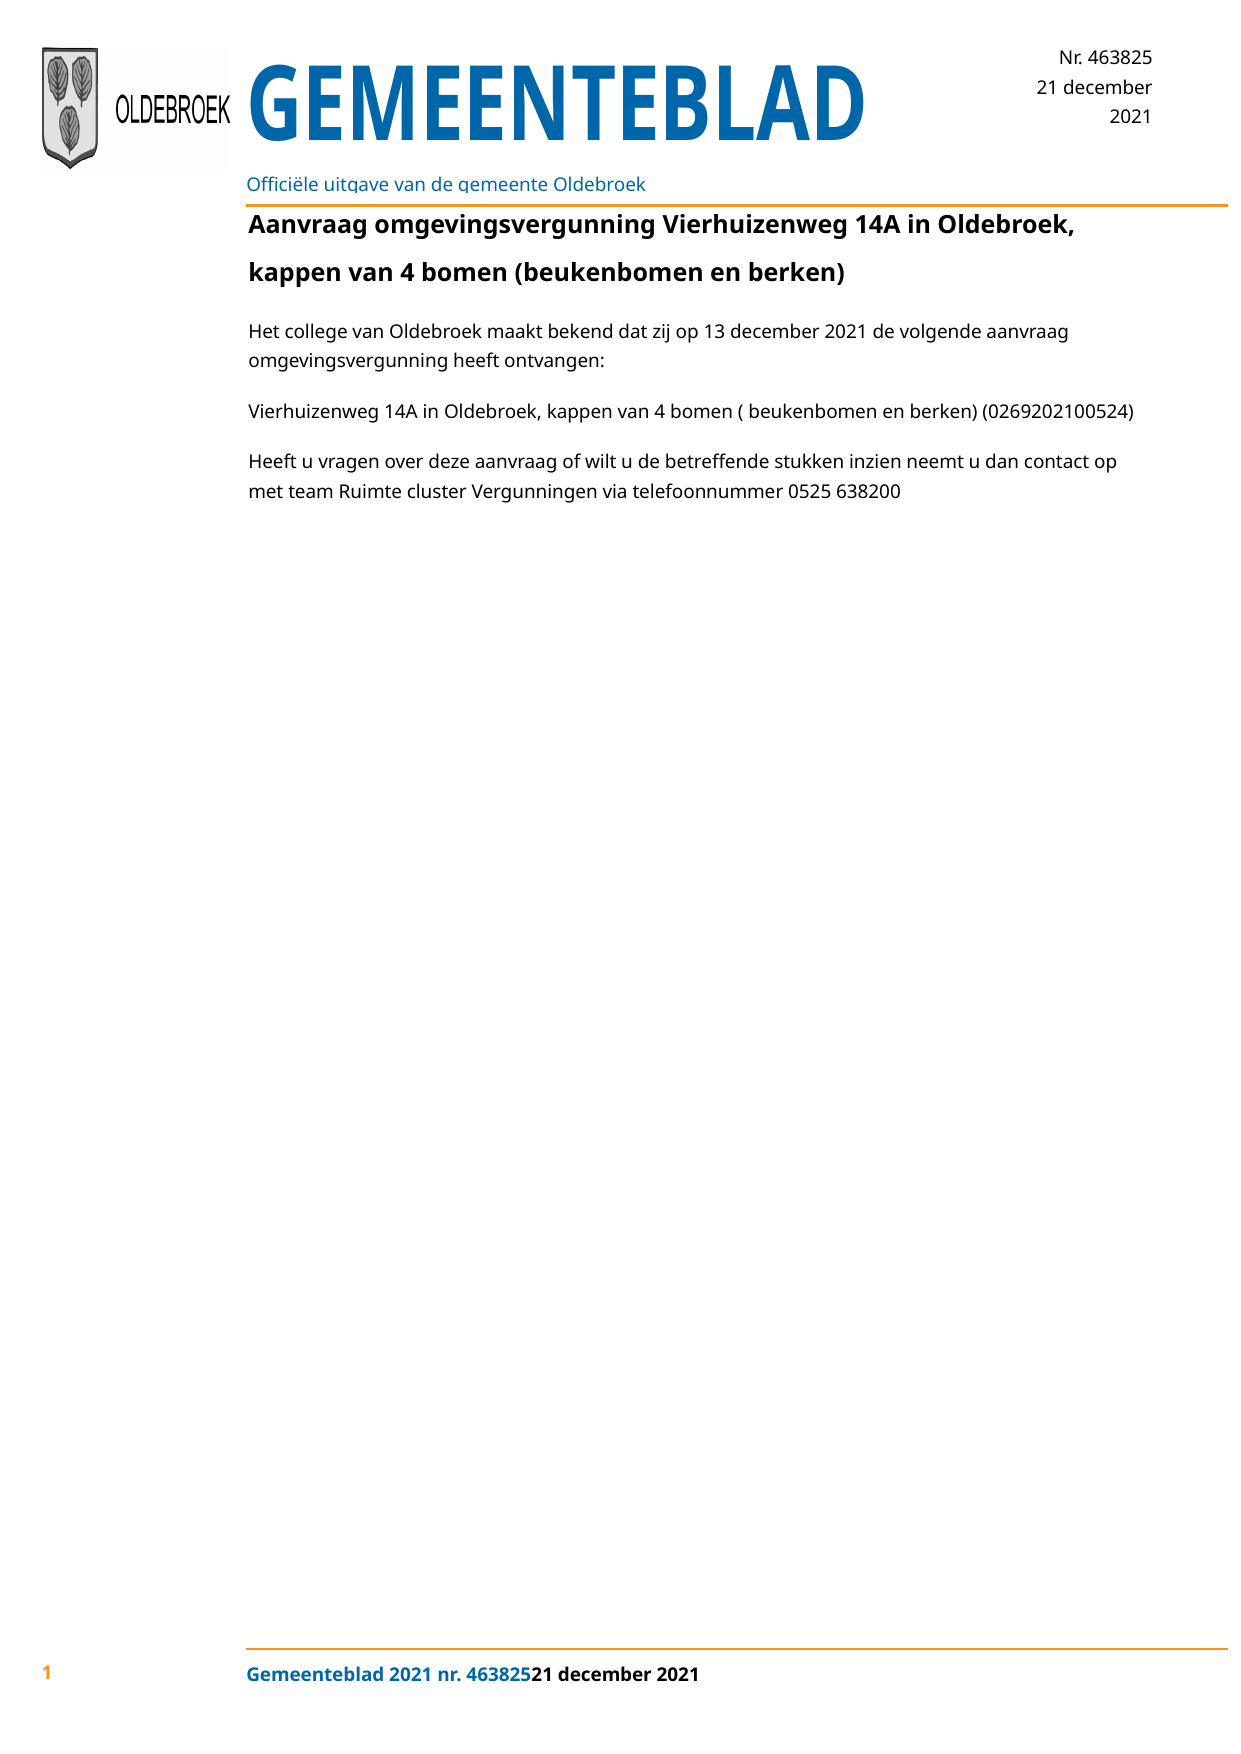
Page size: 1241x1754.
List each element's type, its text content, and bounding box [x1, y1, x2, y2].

picture [41, 47, 231, 172]
text Aanvraag omgevingsvergunning Vierhuizenweg 14A in Oldebroek, kappen van 4 bomen (beukenbomen en berken) [248, 207, 1152, 288]
text Vierhuizenweg 14A in Oldebroek, kappen van 4 bomen ( beukenbomen en berken) (0269202100524) [248, 398, 1152, 424]
text Het college van Oldebroek maakt bekend dat zij op 13 december 2021 de volgende aanvraag omgevingsvergunning heeft ontvangen: [248, 318, 1152, 373]
text Heeft u vragen over deze aanvraag of wilt u de betreffende stukken inzien neemt u dan contact op met team Ruimte cluster Vergunningen via telefoonnummer 0525 638200 [248, 448, 1152, 504]
